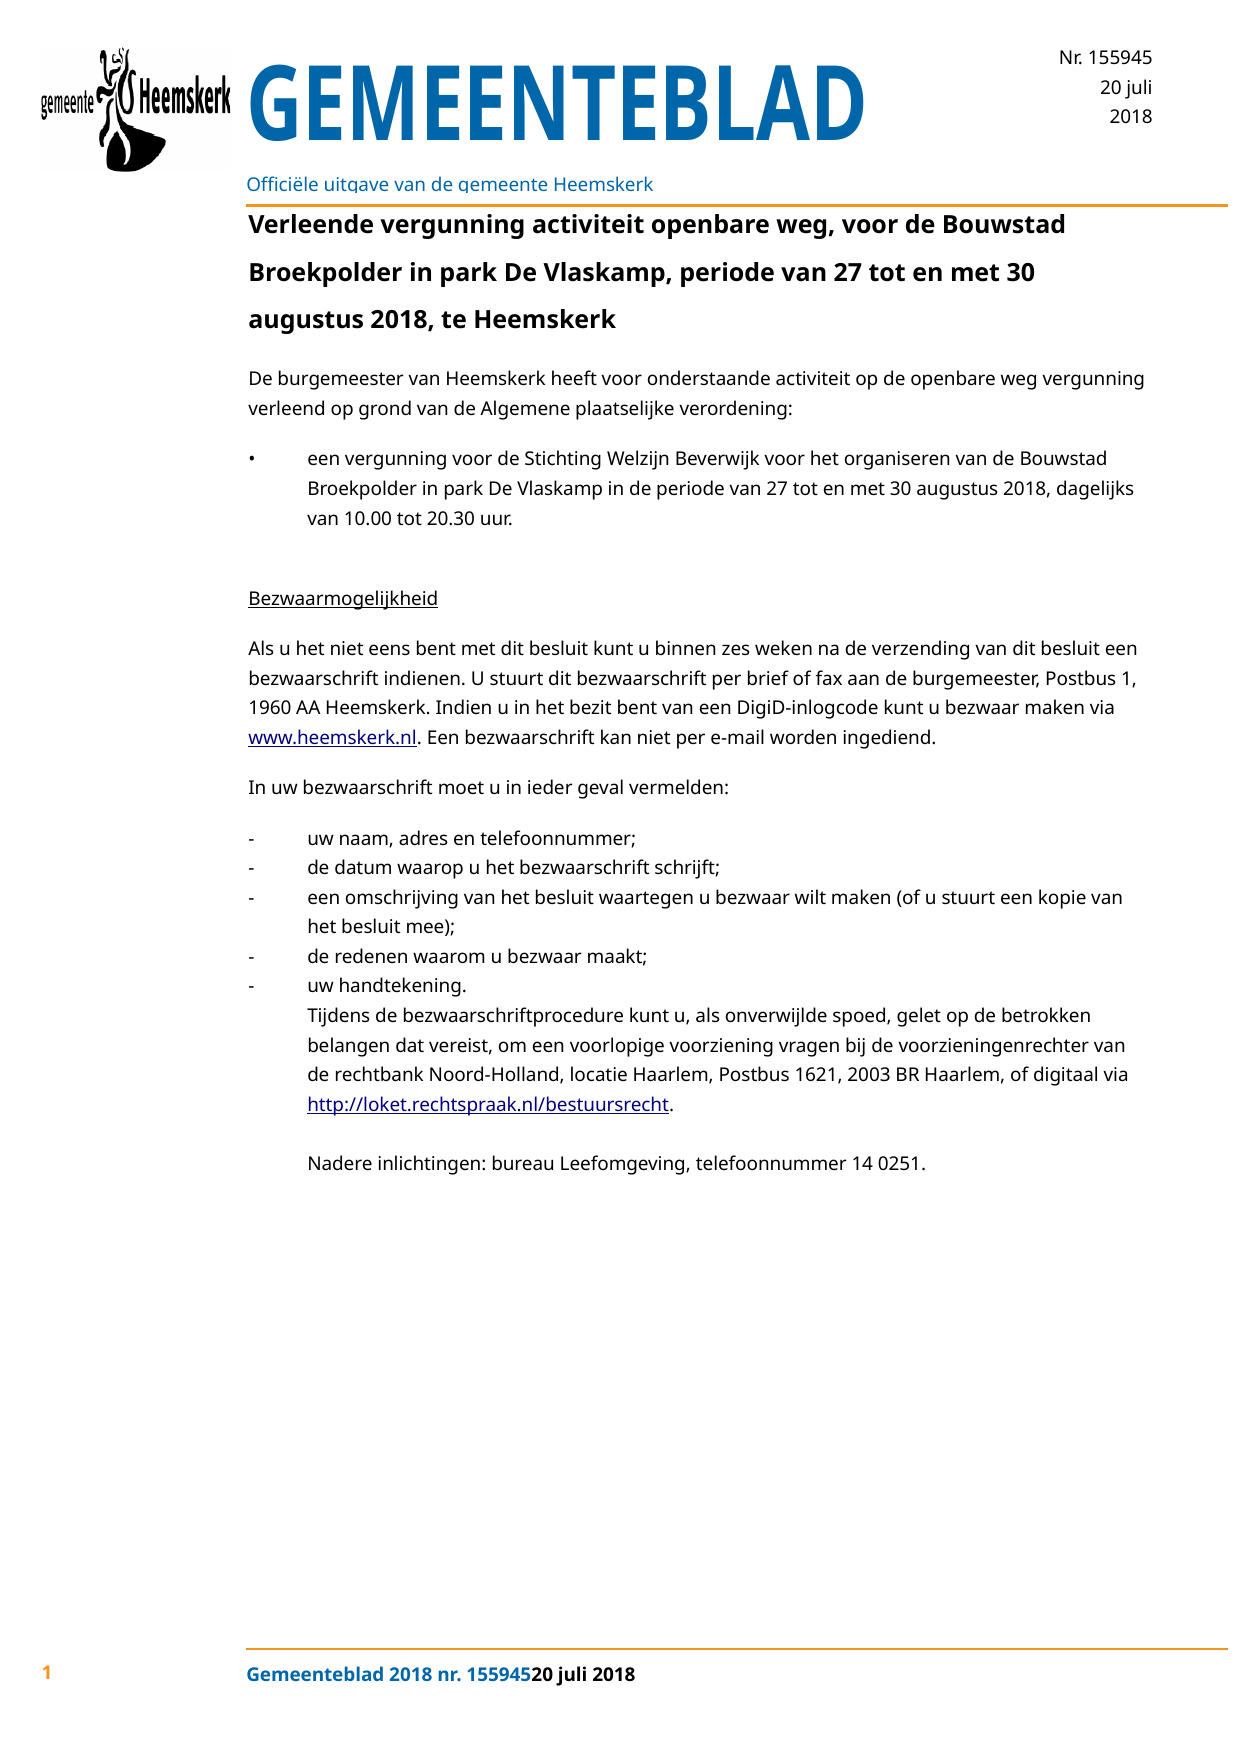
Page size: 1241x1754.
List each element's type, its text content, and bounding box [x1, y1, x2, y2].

list een omschrijving van het besluit waartegen u bezwaar wilt maken (of u stuurt een kopie van het besluit mee); [248, 884, 1152, 939]
list Nadere inlichtingen: bureau Leefomgeving, telefoonnummer 14 0251. [248, 1150, 1152, 1176]
text De burgemeester van Heemskerk heeft voor onderstaande activiteit op de openbare weg vergunning verleend op grond van de Algemene plaatselijke verordening: [248, 366, 1152, 421]
text Bezwaarmogelijkheid [248, 585, 1152, 610]
list uw naam, adres en telefoonnummer; [248, 825, 1152, 850]
list de redenen waarom u bezwaar maakt; [248, 943, 1152, 969]
picture [41, 47, 231, 172]
text Als u het niet eens bent met dit besluit kunt u binnen zes weken na de verzending van dit besluit een bezwaarschrift indienen. U stuurt dit bezwaarschrift per brief of fax aan de burgemeester, Postbus 1, 1960 AA Heemskerk. Indien u in het bezit bent van een DigiD-inlogcode kunt u bezwaar maken via www.heemskerk.nl. Een bezwaarschrift kan niet per e-mail worden ingediend. [248, 635, 1152, 749]
list uw handtekening. [248, 973, 1152, 998]
list de datum waarop u het bezwaarschrift schrijft; [248, 854, 1152, 880]
text In uw bezwaarschrift moet u in ieder geval vermelden: [248, 774, 1152, 800]
text Verleende vergunning activiteit openbare weg, voor de Bouwstad Broekpolder in park De Vlaskamp, periode van 27 tot en met 30 augustus 2018, te Heemskerk [248, 207, 1152, 336]
list Tijdens de bezwaarschriftprocedure kunt u, als onverwijlde spoed, gelet op de betrokken belangen dat vereist, om een voorlopige voorziening vragen bij de voorzieningenrechter van de rechtbank Noord-Holland, locatie Haarlem, Postbus 1621, 2003 BR Haarlem, of digitaal via http://loket.rechtspraak.nl/bestuursrecht. [248, 1002, 1152, 1117]
list een vergunning voor de Stichting Welzijn Beverwijk voor het organiseren van de Bouwstad Broekpolder in park De Vlaskamp in de periode van 27 tot en met 30 augustus 2018, dagelijks van 10.00 tot 20.30 uur. [248, 446, 1152, 530]
